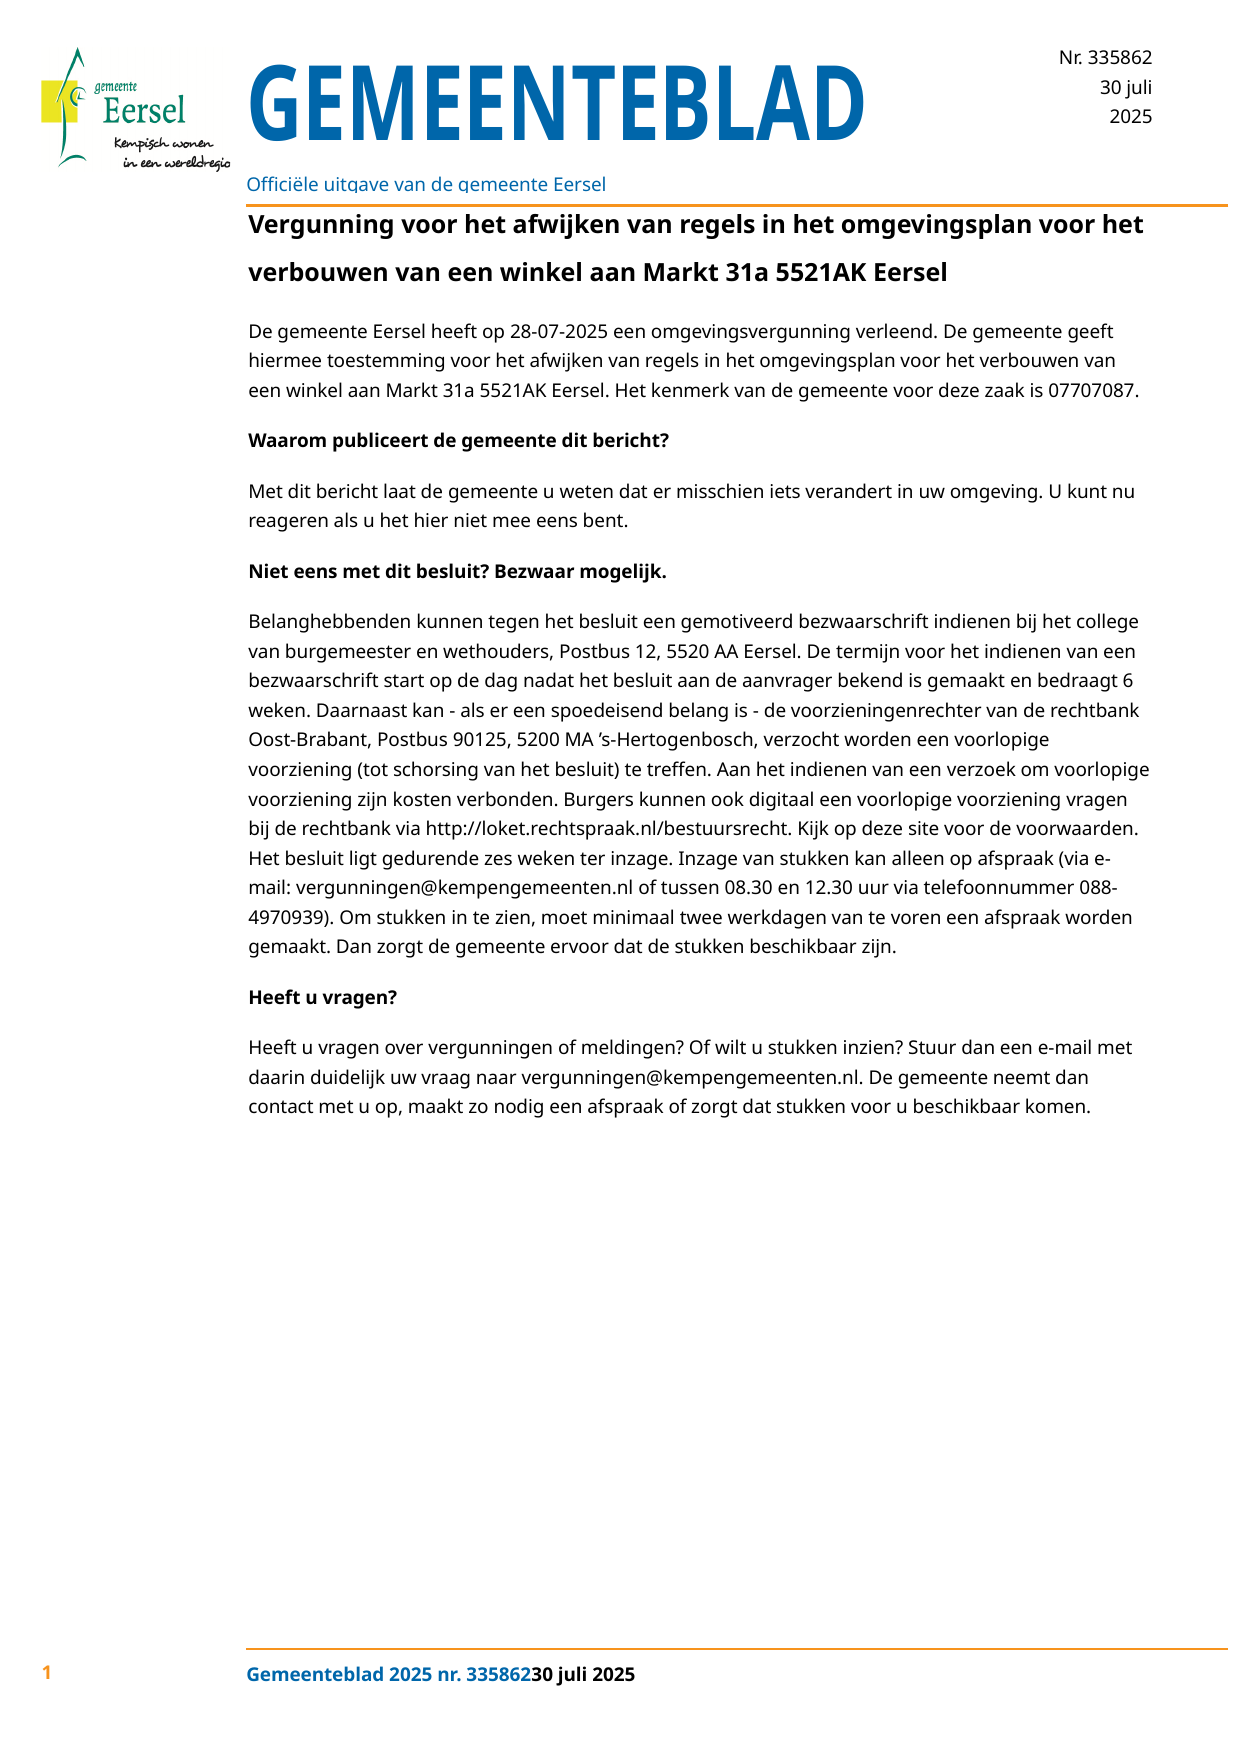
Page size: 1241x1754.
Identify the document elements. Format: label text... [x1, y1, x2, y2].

text Waarom publiceert de gemeente dit bericht? [248, 427, 1152, 453]
text Vergunning voor het afwijken van regels in het omgevingsplan voor het verbouwen van een winkel aan Markt 31a 5521AK Eersel [248, 207, 1152, 288]
text Met dit bericht laat de gemeente u weten dat er misschien iets verandert in uw omgeving. U kunt nu reageren als u het hier niet mee eens bent. [248, 478, 1152, 533]
text De gemeente Eersel heeft op 28-07-2025 een omgevingsvergunning verleend. De gemeente geeft hiermee toestemming voor het afwijken van regels in het omgevingsplan voor het verbouwen van een winkel aan Markt 31a 5521AK Eersel. Het kenmerk van de gemeente voor deze zaak is 07707087. [248, 318, 1152, 403]
text Heeft u vragen? [248, 984, 1152, 1010]
text Heeft u vragen over vergunningen of meldingen? Of wilt u stukken inzien? Stuur dan een e-mail met daarin duidelijk uw vraag naar vergunningen@kempengemeenten.nl. De gemeente neemt dan contact met u op, maakt zo nodig een afspraak of zorgt dat stukken voor u beschikbaar komen. [248, 1034, 1152, 1119]
picture [41, 47, 231, 172]
text Belanghebbenden kunnen tegen het besluit een gemotiveerd bezwaarschrift indienen bij het college van burgemeester en wethouders, Postbus 12, 5520 AA Eersel. De termijn voor het indienen van een bezwaarschrift start op de dag nadat het besluit aan de aanvrager bekend is gemaakt en bedraagt 6 weken. Daarnaast kan - als er een spoedeisend belang is - de voorzieningenrechter van de rechtbank Oost-Brabant, Postbus 90125, 5200 MA ’s-Hertogenbosch, verzocht worden een voorlopige voorziening (tot schorsing van het besluit) te treffen. Aan het indienen van een verzoek om voorlopige voorziening zijn kosten verbonden. Burgers kunnen ook digitaal een voorlopige voorziening vragen bij de rechtbank via http://loket.rechtspraak.nl/bestuursrecht. Kijk op deze site voor de voorwaarden. Het besluit ligt gedurende zes weken ter inzage. Inzage van stukken kan alleen op afspraak (via e-mail: vergunningen@kempengemeenten.nl of tussen 08.30 en 12.30 uur via telefoonnummer 088-4970939). Om stukken in te zien, moet minimaal twee werkdagen van te voren een afspraak worden gemaakt. Dan zorgt de gemeente ervoor dat de stukken beschikbaar zijn. [248, 608, 1152, 959]
text Niet eens met dit besluit? Bezwaar mogelijk. [248, 558, 1152, 584]
